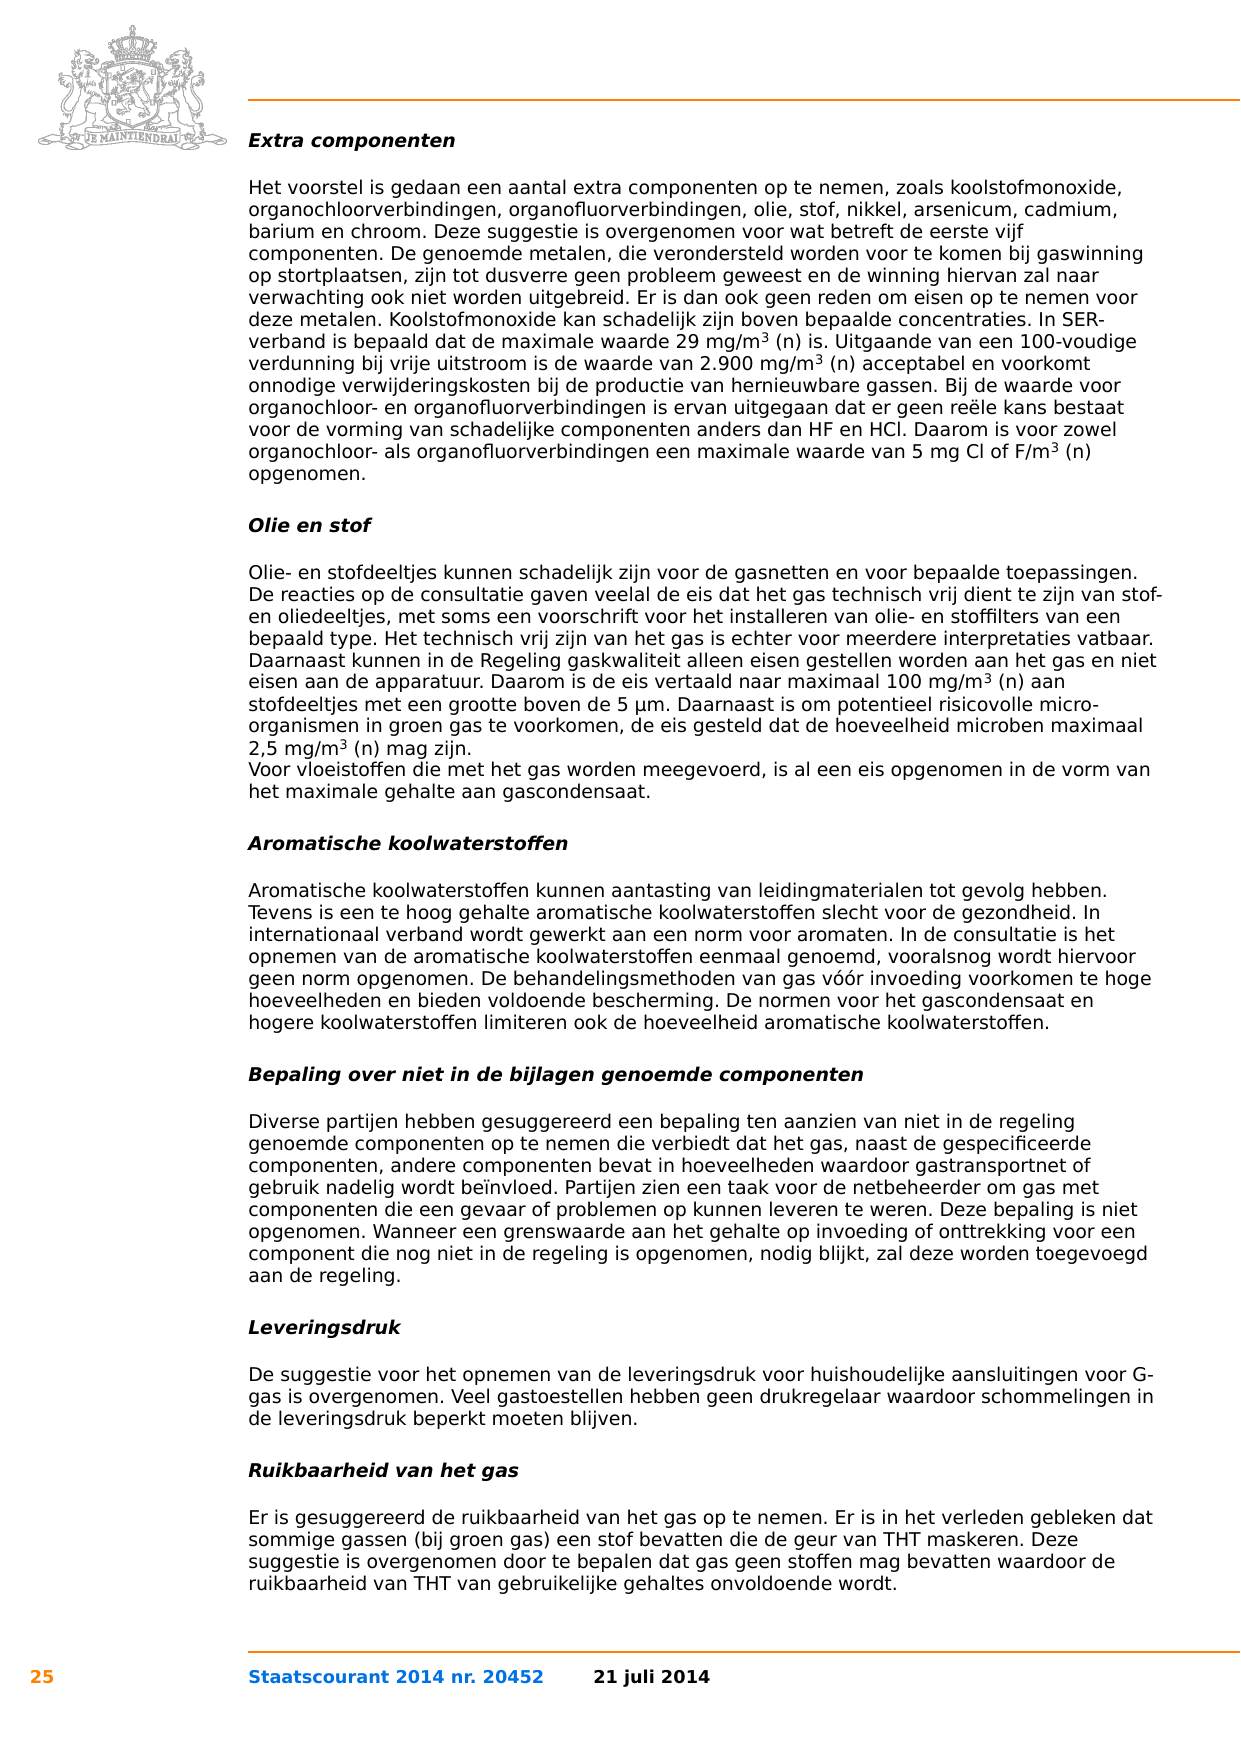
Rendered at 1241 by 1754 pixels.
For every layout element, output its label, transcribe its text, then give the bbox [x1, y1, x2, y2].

text Voor vloeistoffen die met het gas worden meegevoerd, is al een eis opgenomen in de vorm van het maximale gehalte aan gascondensaat. [248, 759, 1163, 803]
picture [38, 25, 227, 150]
subtitle Extra componenten [248, 130, 1163, 152]
text Aromatische koolwaterstoffen kunnen aantasting van leidingmaterialen tot gevolg hebben. Tevens is een te hoog gehalte aromatische koolwaterstoffen slecht voor de gezondheid. In internationaal verband wordt gewerkt aan een norm voor aromaten. In de consultatie is het opnemen van de aromatische koolwaterstoffen eenmaal genoemd, vooralsnog wordt hiervoor geen norm opgenomen. De behandelingsmethoden van gas vóór invoeding voorkomen te hoge hoeveelheden en bieden voldoende bescherming. De normen voor het gascondensaat en hogere koolwaterstoffen limiteren ook de hoeveelheid aromatische koolwaterstoffen. [248, 880, 1163, 1034]
text Diverse partijen hebben gesuggereerd een bepaling ten aanzien van niet in de regeling genoemde componenten op te nemen die verbiedt dat het gas, naast de gespecificeerde componenten, andere componenten bevat in hoeveelheden waardoor gastransportnet of gebruik nadelig wordt beïnvloed. Partijen zien een taak voor de netbeheerder om gas met componenten die een gevaar of problemen op kunnen leveren te weren. Deze bepaling is niet opgenomen. Wanneer een grenswaarde aan het gehalte op invoeding of onttrekking voor een component die nog niet in de regeling is opgenomen, nodig blijkt, zal deze worden toegevoegd aan de regeling. [248, 1111, 1163, 1287]
subtitle Aromatische koolwaterstoffen [248, 833, 1163, 855]
subtitle Olie en stof [248, 514, 1163, 537]
subtitle Ruikbaarheid van het gas [248, 1460, 1163, 1482]
text Olie- en stofdeeltjes kunnen schadelijk zijn voor de gasnetten en voor bepaalde toepassingen. De reacties op de consultatie gaven veelal de eis dat het gas technisch vrij dient te zijn van stof- en oliedeeltjes, met soms een voorschrift voor het installeren van olie- en stoffilters van een bepaald type. Het technisch vrij zijn van het gas is echter voor meerdere interpretaties vatbaar. Daarnaast kunnen in de Regeling gaskwaliteit alleen eisen gestellen worden aan het gas en niet eisen aan de apparatuur. Daarom is de eis vertaald naar maximaal 100 mg/m3 (n) aan stofdeeltjes met een grootte boven de 5 μm. Daarnaast is om potentieel risicovolle micro-organismen in groen gas te voorkomen, de eis gesteld dat de hoeveelheid microben maximaal 2,5 mg/m3 (n) mag zijn. [248, 562, 1163, 759]
subtitle Bepaling over niet in de bijlagen genoemde componenten [248, 1064, 1163, 1086]
text Het voorstel is gedaan een aantal extra componenten op te nemen, zoals koolstofmonoxide, organochloorverbindingen, organofluorverbindingen, olie, stof, nikkel, arsenicum, cadmium, barium en chroom. Deze suggestie is overgenomen voor wat betreft de eerste vijf componenten. De genoemde metalen, die verondersteld worden voor te komen bij gaswinning op stortplaatsen, zijn tot dusverre geen probleem geweest en de winning hiervan zal naar verwachting ook niet worden uitgebreid. Er is dan ook geen reden om eisen op te nemen voor deze metalen. Koolstofmonoxide kan schadelijk zijn boven bepaalde concentraties. In SER-verband is bepaald dat de maximale waarde 29 mg/m3 (n) is. Uitgaande van een 100-voudige verdunning bij vrije uitstroom is de waarde van 2.900 mg/m3 (n) acceptabel en voorkomt onnodige verwijderingskosten bij de productie van hernieuwbare gassen. Bij de waarde voor organochloor- en organofluorverbindingen is ervan uitgegaan dat er geen reële kans bestaat voor de vorming van schadelijke componenten anders dan HF en HCl. Daarom is voor zowel organochloor- als organofluorverbindingen een maximale waarde van 5 mg Cl of F/m3 (n) opgenomen. [248, 177, 1163, 484]
subtitle Leveringsdruk [248, 1317, 1163, 1339]
text De suggestie voor het opnemen van de leveringsdruk voor huishoudelijke aansluitingen voor G-gas is overgenomen. Veel gastoestellen hebben geen drukregelaar waardoor schommelingen in de leveringsdruk beperkt moeten blijven. [248, 1364, 1163, 1430]
text Er is gesuggereerd de ruikbaarheid van het gas op te nemen. Er is in het verleden gebleken dat sommige gassen (bij groen gas) een stof bevatten die de geur van THT maskeren. Deze suggestie is overgenomen door te bepalen dat gas geen stoffen mag bevatten waardoor de ruikbaarheid van THT van gebruikelijke gehaltes onvoldoende wordt. [248, 1507, 1163, 1595]
